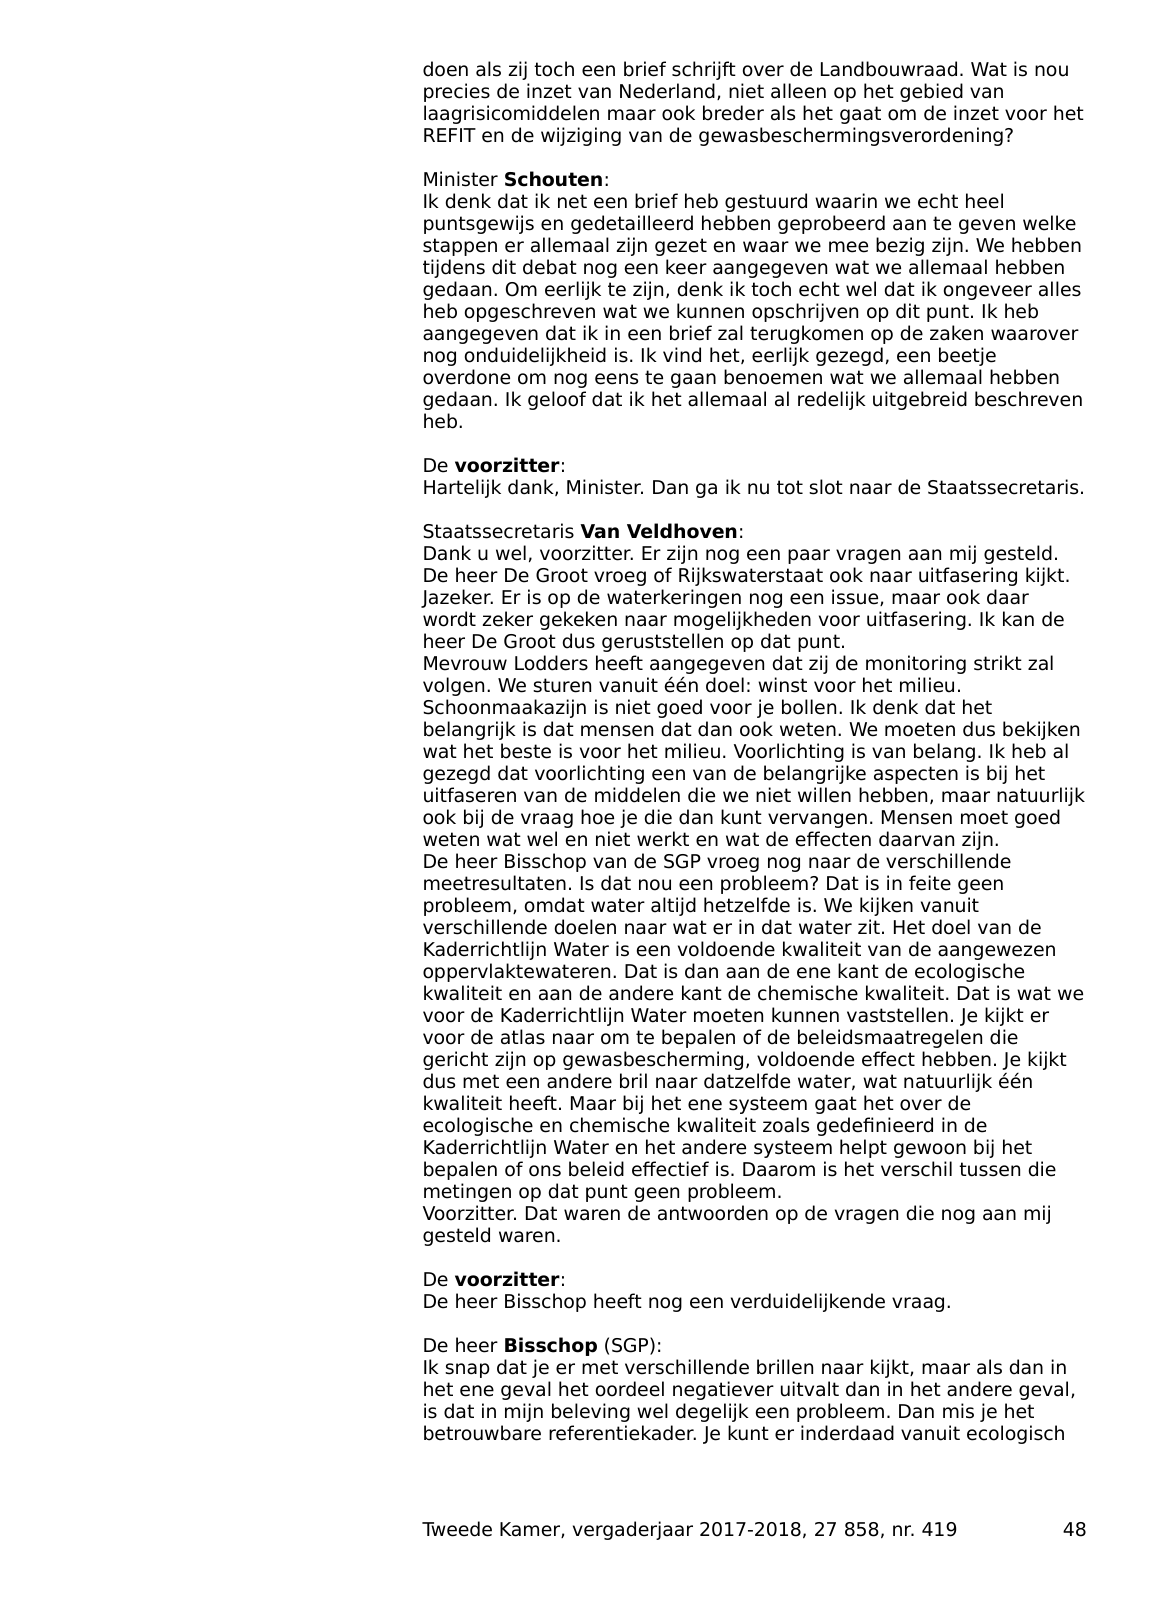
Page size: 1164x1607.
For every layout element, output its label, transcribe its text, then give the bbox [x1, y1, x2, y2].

text De heer Bisschop (SGP): [422, 1335, 1087, 1357]
text De heer Bisschop van de SGP vroeg nog naar de verschillende meetresultaten. Is dat nou een probleem? Dat is in feite geen probleem, omdat water altijd hetzelfde is. We kijken vanuit verschillende doelen naar wat er in dat water zit. Het doel van de Kaderrichtlijn Water is een voldoende kwaliteit van de aangewezen oppervlaktewateren. Dat is dan aan de ene kant de ecologische kwaliteit en aan de andere kant de chemische kwaliteit. Dat is wat we voor de Kaderrichtlijn Water moeten kunnen vaststellen. Je kijkt er voor de atlas naar om te bepalen of de beleidsmaatregelen die gericht zijn op gewasbescherming, voldoende effect hebben. Je kijkt dus met een andere bril naar datzelfde water, wat natuurlijk één kwaliteit heeft. Maar bij het ene systeem gaat het over de ecologische en chemische kwaliteit zoals gedefinieerd in de Kaderrichtlijn Water en het andere systeem helpt gewoon bij het bepalen of ons beleid effectief is. Daarom is het verschil tussen die metingen op dat punt geen probleem. [422, 851, 1087, 1203]
text Staatssecretaris Van Veldhoven: [422, 521, 1087, 543]
text Ik snap dat je er met verschillende brillen naar kijkt, maar als dan in het ene geval het oordeel negatiever uitvalt dan in het andere geval, is dat in mijn beleving wel degelijk een probleem. Dan mis je het betrouwbare referentiekader. Je kunt er inderdaad vanuit ecologisch [422, 1357, 1087, 1445]
text De voorzitter: [422, 1269, 1087, 1291]
text Voorzitter. Dat waren de antwoorden op de vragen die nog aan mij gesteld waren. [422, 1203, 1087, 1247]
text Hartelijk dank, Minister. Dan ga ik nu tot slot naar de Staatssecretaris. [422, 477, 1087, 499]
text Minister Schouten: [422, 169, 1087, 191]
text Ik denk dat ik net een brief heb gestuurd waarin we echt heel puntsgewijs en gedetailleerd hebben geprobeerd aan te geven welke stappen er allemaal zijn gezet en waar we mee bezig zijn. We hebben tijdens dit debat nog een keer aangegeven wat we allemaal hebben gedaan. Om eerlijk te zijn, denk ik toch echt wel dat ik ongeveer alles heb opgeschreven wat we kunnen opschrijven op dit punt. Ik heb aangegeven dat ik in een brief zal terugkomen op de zaken waarover nog onduidelijkheid is. Ik vind het, eerlijk gezegd, een beetje overdone om nog eens te gaan benoemen wat we allemaal hebben gedaan. Ik geloof dat ik het allemaal al redelijk uitgebreid beschreven heb. [422, 191, 1087, 433]
text doen als zij toch een brief schrijft over de Landbouwraad. Wat is nou precies de inzet van Nederland, niet alleen op het gebied van laagrisicomiddelen maar ook breder als het gaat om de inzet voor het REFIT en de wijziging van de gewasbeschermingsverordening? [422, 59, 1087, 147]
text De heer Bisschop heeft nog een verduidelijkende vraag. [422, 1291, 1087, 1313]
text De voorzitter: [422, 455, 1087, 477]
text Mevrouw Lodders heeft aangegeven dat zij de monitoring strikt zal volgen. We sturen vanuit één doel: winst voor het milieu. Schoonmaakazijn is niet goed voor je bollen. Ik denk dat het belangrijk is dat mensen dat dan ook weten. We moeten dus bekijken wat het beste is voor het milieu. Voorlichting is van belang. Ik heb al gezegd dat voorlichting een van de belangrijke aspecten is bij het uitfaseren van de middelen die we niet willen hebben, maar natuurlijk ook bij de vraag hoe je die dan kunt vervangen. Mensen moet goed weten wat wel en niet werkt en wat de effecten daarvan zijn. [422, 653, 1087, 851]
text Dank u wel, voorzitter. Er zijn nog een paar vragen aan mij gesteld. De heer De Groot vroeg of Rijkswaterstaat ook naar uitfasering kijkt. Jazeker. Er is op de waterkeringen nog een issue, maar ook daar wordt zeker gekeken naar mogelijkheden voor uitfasering. Ik kan de heer De Groot dus geruststellen op dat punt. [422, 543, 1087, 653]
